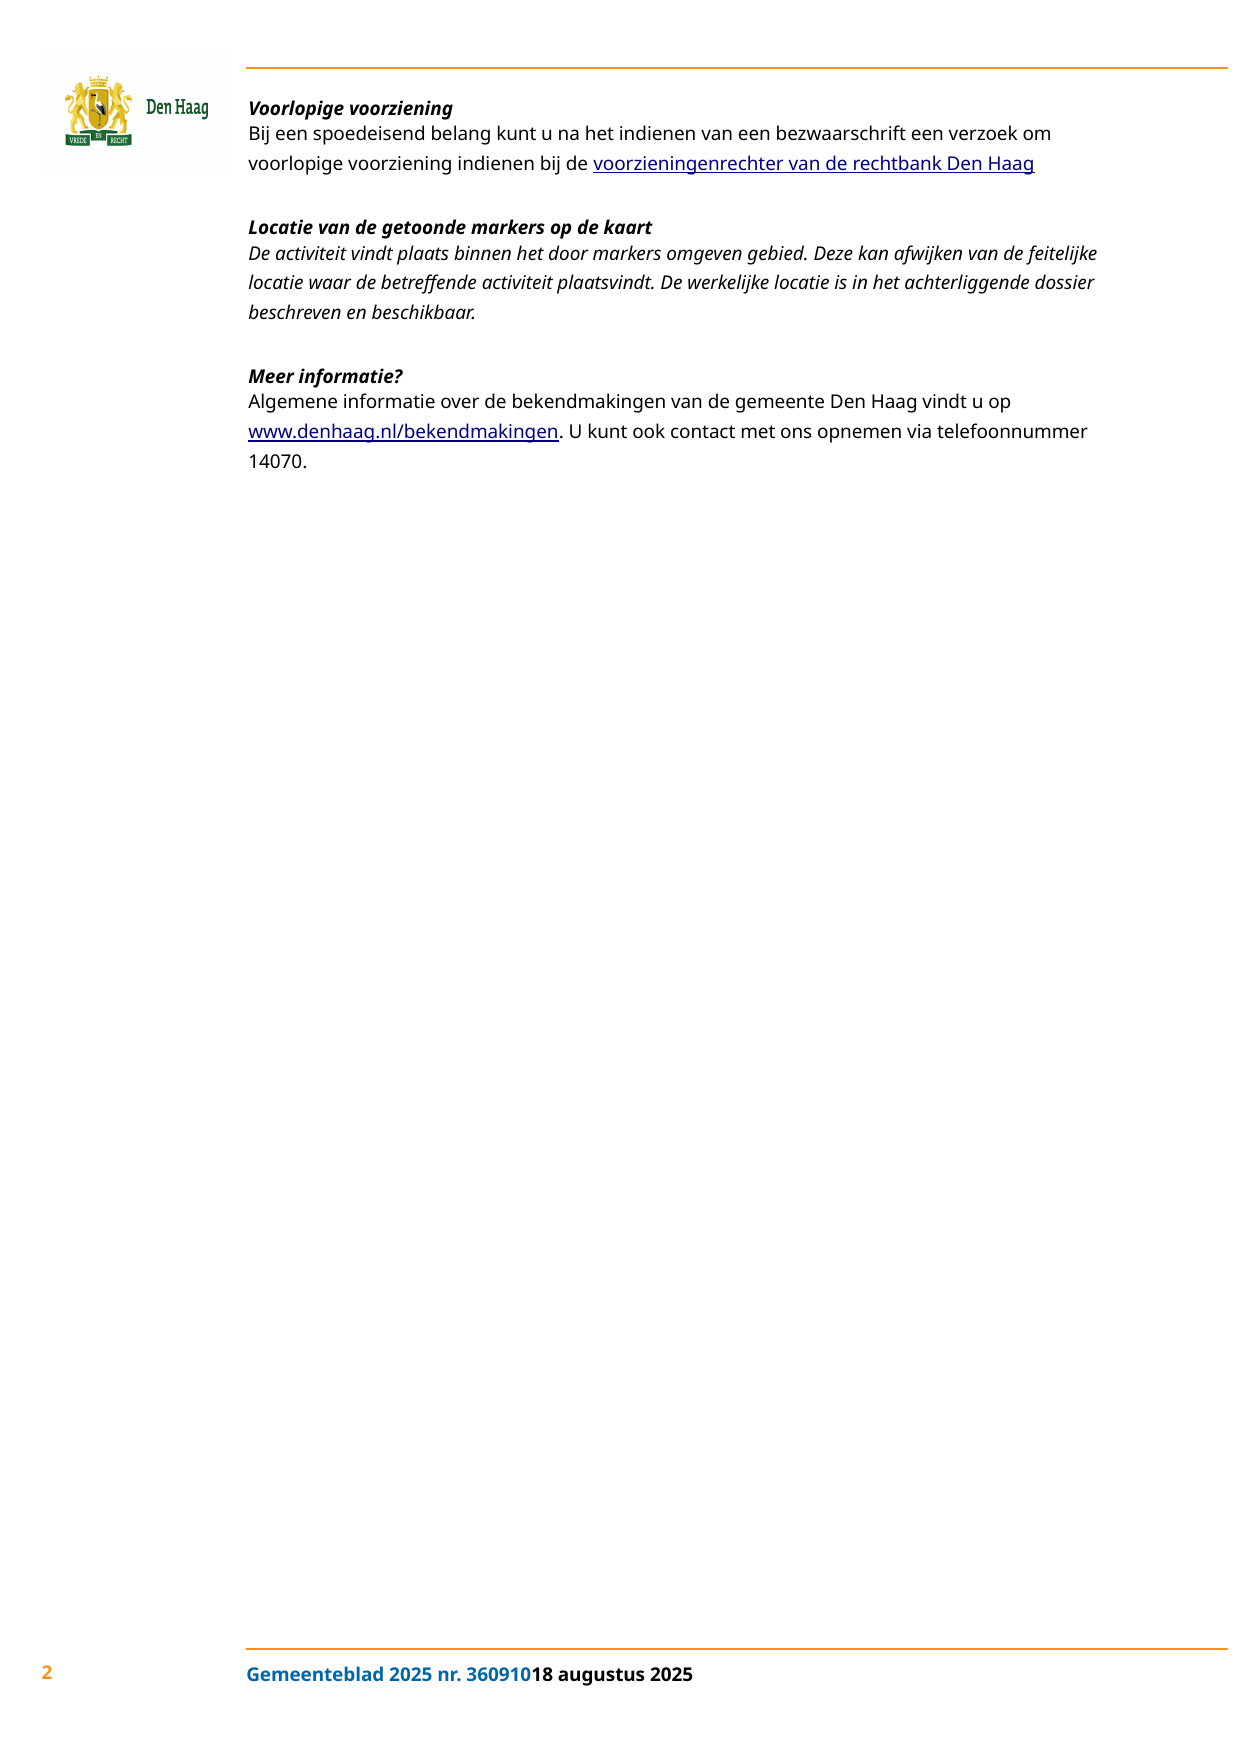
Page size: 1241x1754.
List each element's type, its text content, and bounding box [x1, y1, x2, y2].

text Locatie van de getoonde markers op de kaart [248, 214, 1152, 240]
text Algemene informatie over de bekendmakingen van de gemeente Den Haag vindt u op www.denhaag.nl/bekendmakingen. U kunt ook contact met ons opnemen via telefoonnummer 14070. [248, 389, 1152, 473]
picture [41, 47, 231, 172]
text Bij een spoedeisend belang kunt u na het indienen van een bezwaarschrift een verzoek om voorlopige voorziening indienen bij de voorzieningenrechter van de rechtbank Den Haag [248, 121, 1152, 176]
text De activiteit vindt plaats binnen het door markers omgeven gebied. Deze kan afwijken van de feitelijke locatie waar de betreffende activiteit plaatsvindt. De werkelijke locatie is in het achterliggende dossier beschreven en beschikbaar. [248, 240, 1152, 325]
text Meer informatie? [248, 363, 1152, 389]
text Voorlopige voorziening [248, 95, 1152, 121]
